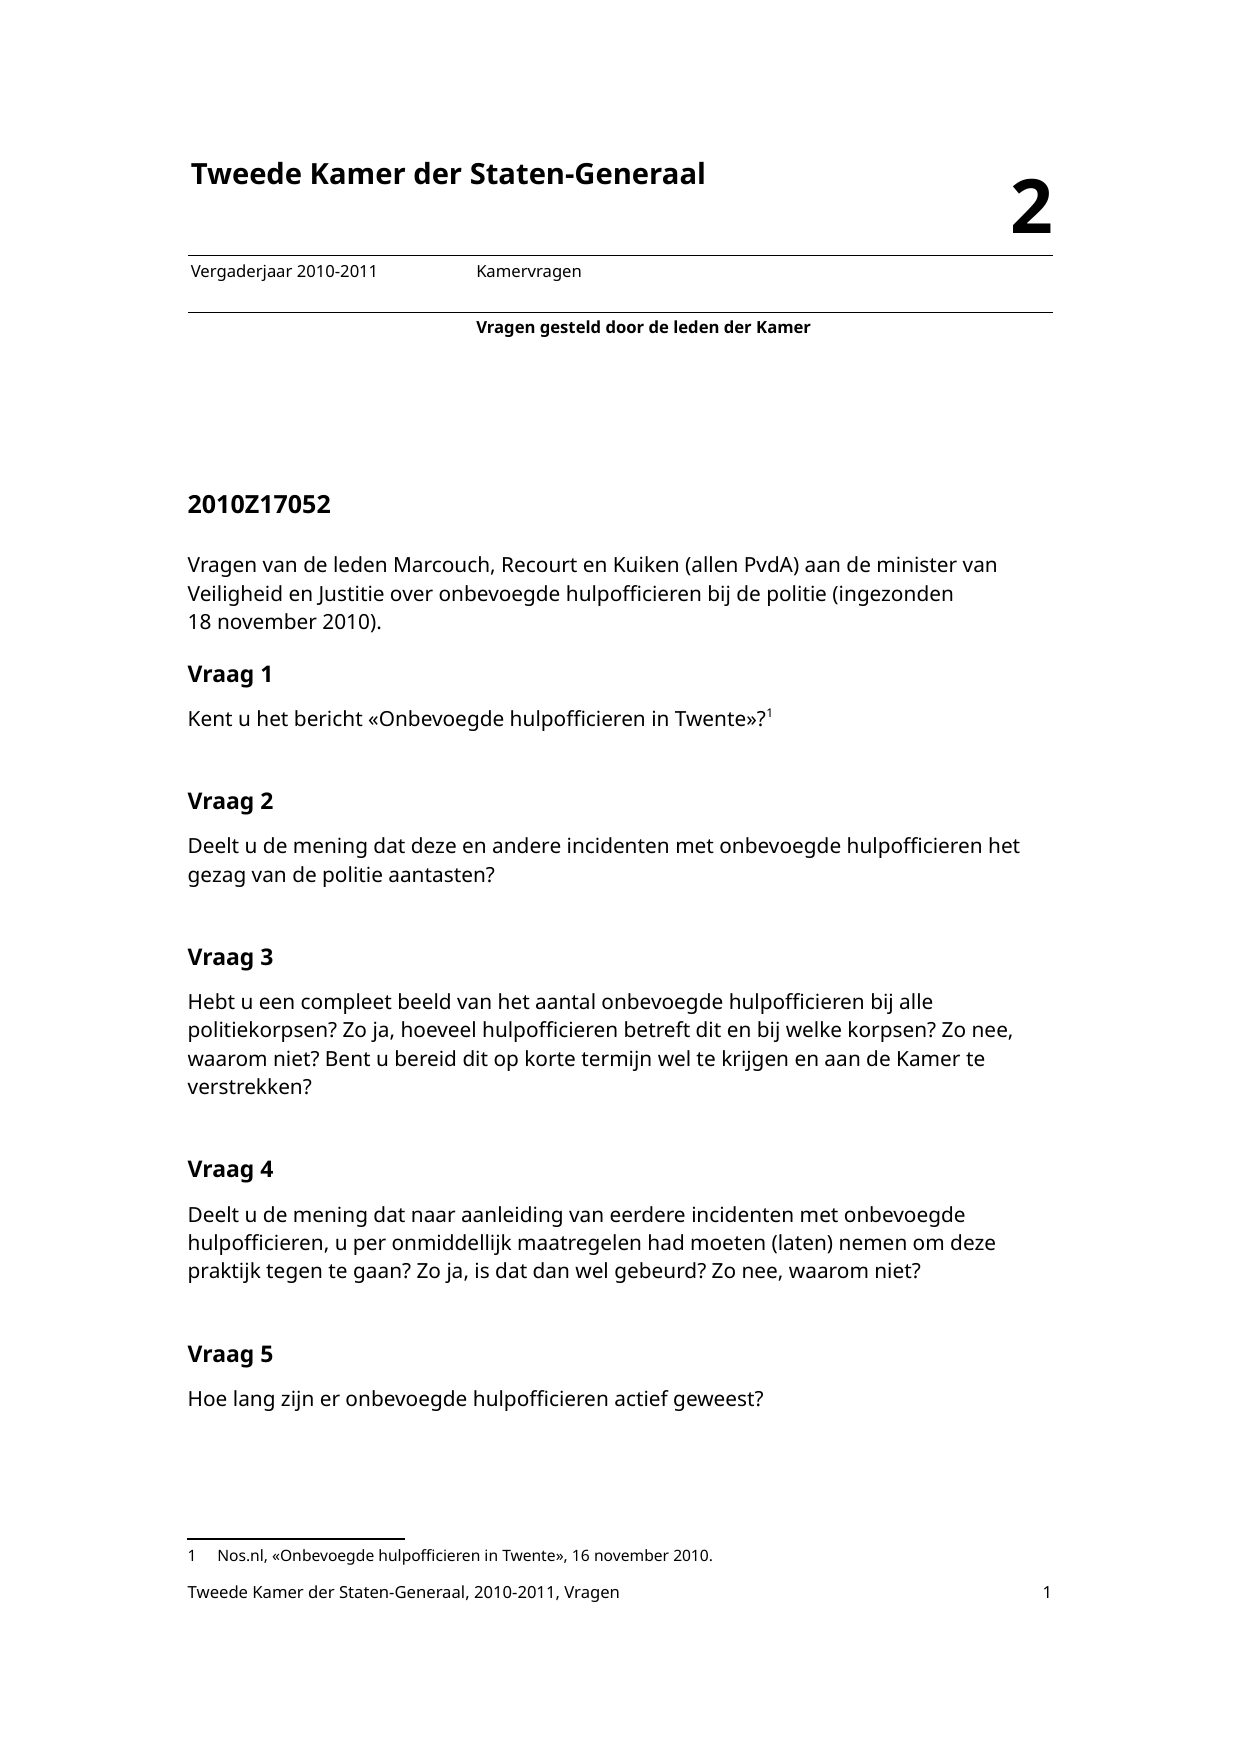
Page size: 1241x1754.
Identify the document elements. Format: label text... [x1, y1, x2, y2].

text 2010Z17052 [187, 487, 1053, 521]
subtitle Vraag 2 [187, 785, 1053, 817]
text Hebt u een compleet beeld van het aantal onbevoegde hulpofficieren bij alle politiekorpsen? Zo ja, hoeveel hulpofficieren betreft dit en bij welke korpsen? Zo nee, waarom niet? Bent u bereid dit op korte termijn wel te krijgen en aan de Kamer te verstrekken? [187, 987, 1053, 1101]
subtitle Vraag 3 [187, 941, 1053, 972]
text Nos.nl, «Onbevoegde hulpofficieren in Twente», 16 november 2010. [187, 1538, 1053, 1566]
table_header 2 [880, 150, 1053, 255]
subtitle Vraag 5 [187, 1337, 1053, 1369]
table_header Tweede Kamer der Staten-Generaal [188, 150, 879, 255]
text Hoe lang zijn er onbevoegde hulpofficieren actief geweest? [187, 1384, 1053, 1412]
table_cell Vragen gesteld door de leden der Kamer [473, 313, 1053, 339]
text Vragen van de leden Marcouch, Recourt en Kuiken (allen PvdA) aan de minister van Veiligheid en Justitie over onbevoegde hulpofficieren bij de politie (ingezonden 18 november 2010). [187, 550, 1053, 636]
subtitle Vraag 1 [187, 658, 1053, 689]
table_cell Vergaderjaar 2010-2011 [188, 256, 473, 312]
text Deelt u de mening dat deze en andere incidenten met onbevoegde hulpofficieren het gezag van de politie aantasten? [187, 832, 1053, 888]
text Deelt u de mening dat naar aanleiding van eerdere incidenten met onbevoegde hulpofficieren, u per onmiddellijk maatregelen had moeten (laten) nemen om deze praktijk tegen te gaan? Zo ja, is dat dan wel gebeurd? Zo nee, waarom niet? [187, 1200, 1053, 1285]
subtitle Vraag 4 [187, 1153, 1053, 1185]
table_cell [188, 313, 473, 339]
table_cell Kamervragen [473, 256, 1053, 312]
text Kent u het bericht «Onbevoegde hulpofficieren in Twente»? [187, 704, 1053, 733]
